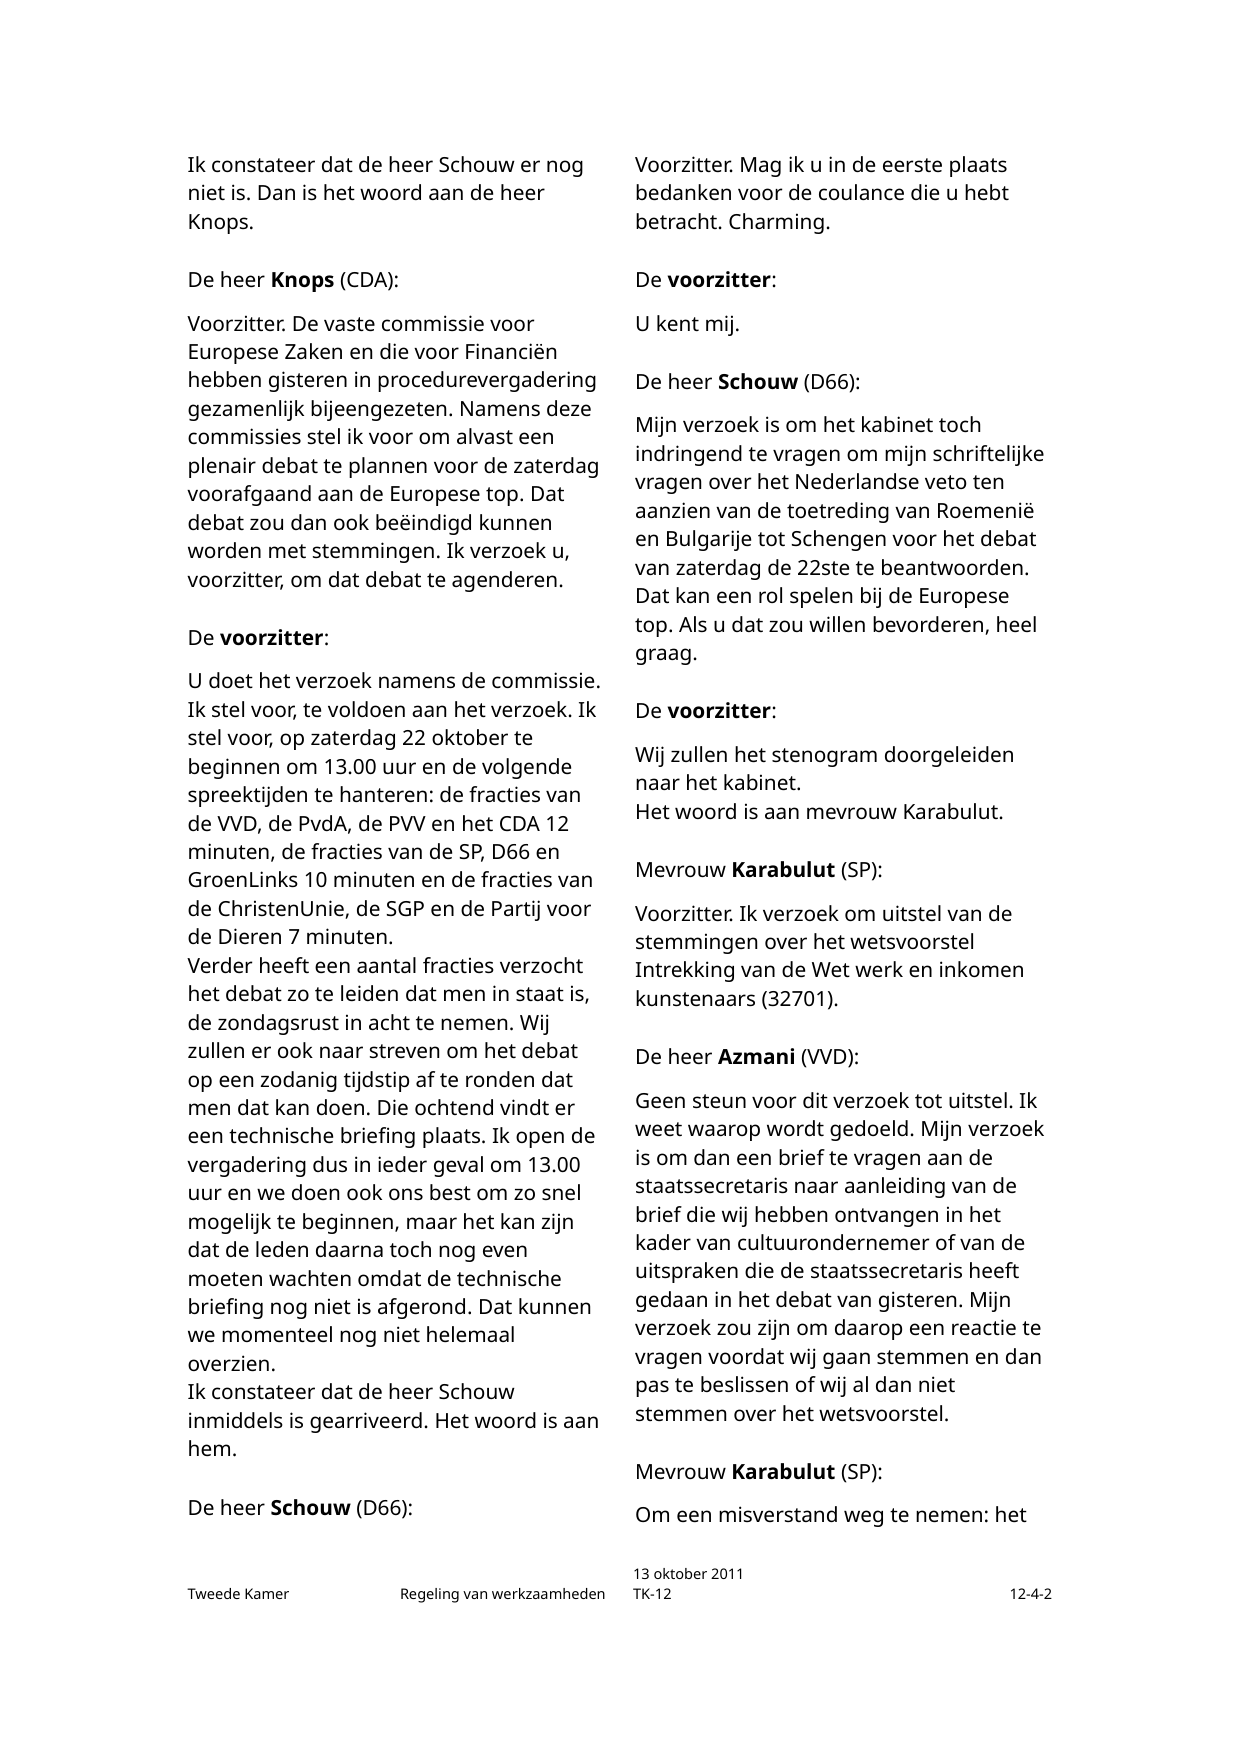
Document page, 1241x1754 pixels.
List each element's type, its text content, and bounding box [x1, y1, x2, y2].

text De heer Schouw (D66): [635, 367, 1053, 396]
text Ik constateer dat de heer Schouw er nog niet is. Dan is het woord aan de heer Knops. [187, 150, 605, 235]
text Ik constateer dat de heer Schouw inmiddels is gearriveerd. Het woord is aan hem. [187, 1377, 605, 1463]
text Mevrouw Karabulut (SP): [635, 1457, 1053, 1486]
text U kent mij. [635, 309, 1053, 337]
text Wij zullen het stenogram doorgeleiden naar het kabinet. [635, 740, 1053, 797]
text U doet het verzoek namens de commissie. Ik stel voor, te voldoen aan het verzoek. Ik stel voor, op zaterdag 22 oktober te beginnen om 13.00 uur en de volgende spreektijden te hanteren: de fracties van de VVD, de PvdA, de PVV en het CDA 12 minuten, de fracties van de SP, D66 en GroenLinks 10 minuten en de fracties van de ChristenUnie, de SGP en de Partij voor de Dieren 7 minuten. [187, 667, 605, 951]
text Om een misverstand weg te nemen: het [635, 1501, 1053, 1529]
text Voorzitter. De vaste commissie voor Europese Zaken en die voor Financiën hebben gisteren in procedurevergadering gezamenlijk bijeengezeten. Namens deze commissies stel ik voor om alvast een plenair debat te plannen voor de zaterdag voorafgaand aan de Europese top. Dat debat zou dan ook beëindigd kunnen worden met stemmingen. Ik verzoek u, voorzitter, om dat debat te agenderen. [187, 309, 605, 593]
text De voorzitter: [635, 265, 1053, 294]
text De voorzitter: [187, 623, 605, 652]
text Voorzitter. Mag ik u in de eerste plaats bedanken voor de coulance die u hebt betracht. Charming. [635, 150, 1053, 235]
text De heer Azmani (VVD): [635, 1042, 1053, 1071]
text Geen steun voor dit verzoek tot uitstel. Ik weet waarop wordt gedoeld. Mijn verzoek is om dan een brief te vragen aan de staatssecretaris naar aanleiding van de brief die wij hebben ontvangen in het kader van cultuurondernemer of van de uitspraken die de staatssecretaris heeft gedaan in het debat van gisteren. Mijn verzoek zou zijn om daarop een reactie te vragen voordat wij gaan stemmen en dan pas te beslissen of wij al dan niet stemmen over het wetsvoorstel. [635, 1086, 1053, 1427]
text Het woord is aan mevrouw Karabulut. [635, 797, 1053, 825]
text Verder heeft een aantal fracties verzocht het debat zo te leiden dat men in staat is, de zondagsrust in acht te nemen. Wij zullen er ook naar streven om het debat op een zodanig tijdstip af te ronden dat men dat kan doen. Die ochtend vindt er een technische briefing plaats. Ik open de vergadering dus in ieder geval om 13.00 uur en we doen ook ons best om zo snel mogelijk te beginnen, maar het kan zijn dat de leden daarna toch nog even moeten wachten omdat de technische briefing nog niet is afgerond. Dat kunnen we momenteel nog niet helemaal overzien. [187, 951, 605, 1377]
text Voorzitter. Ik verzoek om uitstel van de stemmingen over het wetsvoorstel Intrekking van de Wet werk en inkomen kunstenaars (32701). [635, 899, 1053, 1012]
text De heer Schouw (D66): [187, 1493, 605, 1521]
text De voorzitter: [635, 697, 1053, 725]
text Mijn verzoek is om het kabinet toch indringend te vragen om mijn schriftelijke vragen over het Nederlandse veto ten aanzien van de toetreding van Roemenië en Bulgarije tot Schengen voor het debat van zaterdag de 22ste te beantwoorden. Dat kan een rol spelen bij de Europese top. Als u dat zou willen bevorderen, heel graag. [635, 411, 1053, 667]
text Mevrouw Karabulut (SP): [635, 855, 1053, 884]
text De heer Knops (CDA): [187, 265, 605, 294]
